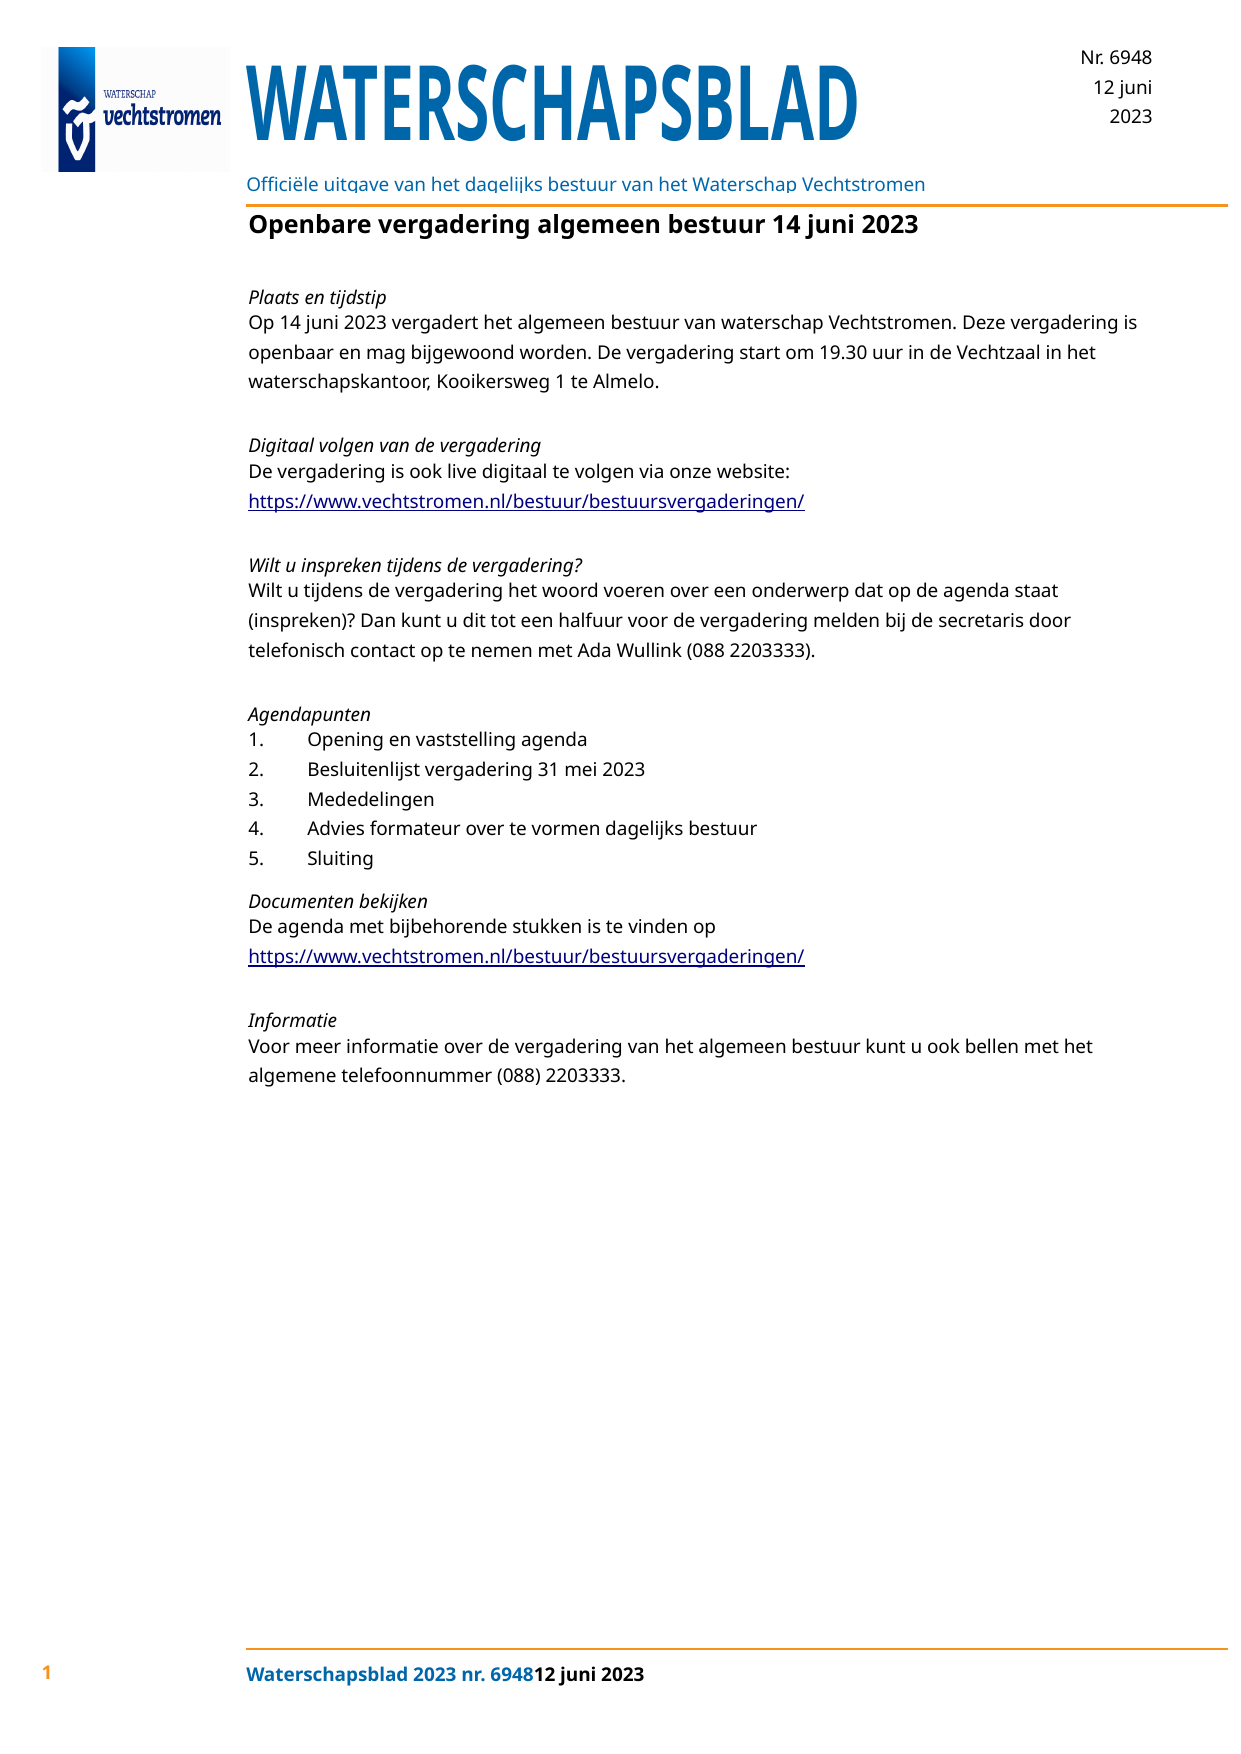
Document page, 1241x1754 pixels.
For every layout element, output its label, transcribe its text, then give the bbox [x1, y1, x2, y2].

picture [41, 47, 231, 172]
list Besluitenlijst vergadering 31 mei 2023 [248, 756, 1152, 782]
text Wilt u tijdens de vergadering het woord voeren over een onderwerp dat op de agenda staat (inspreken)? Dan kunt u dit tot een halfuur voor de vergadering melden bij de secretaris door telefonisch contact op te nemen met Ada Wullink (088 2203333). [248, 578, 1152, 663]
text Voor meer informatie over de vergadering van het algemeen bestuur kunt u ook bellen met het algemene telefoonnummer (088) 2203333. [248, 1033, 1152, 1088]
list Sluiting [248, 845, 1152, 871]
list Opening en vaststelling agenda [248, 727, 1152, 752]
text Plaats en tijdstip [248, 284, 1152, 309]
text Wilt u inspreken tijdens de vergadering? [248, 552, 1152, 578]
text De agenda met bijbehorende stukken is te vinden op https://www.vechtstromen.nl/bestuur/bestuursvergaderingen/ [248, 914, 1152, 969]
list Advies formateur over te vormen dagelijks bestuur [248, 815, 1152, 841]
text De vergadering is ook live digitaal te volgen via onze website: https://www.vechtstromen.nl/bestuur/bestuursvergaderingen/ [248, 458, 1152, 514]
text Informatie [248, 1007, 1152, 1033]
text Openbare vergadering algemeen bestuur 14 juni 2023 [248, 207, 1152, 241]
text Documenten bekijken [248, 888, 1152, 914]
text Agendapunten [248, 701, 1152, 727]
text Op 14 juni 2023 vergadert het algemeen bestuur van waterschap Vechtstromen. Deze vergadering is openbaar en mag bijgewoond worden. De vergadering start om 19.30 uur in de Vechtzaal in het waterschapskantoor, Kooikersweg 1 te Almelo. [248, 309, 1152, 394]
list Mededelingen [248, 786, 1152, 811]
text Digitaal volgen van de vergadering [248, 433, 1152, 458]
